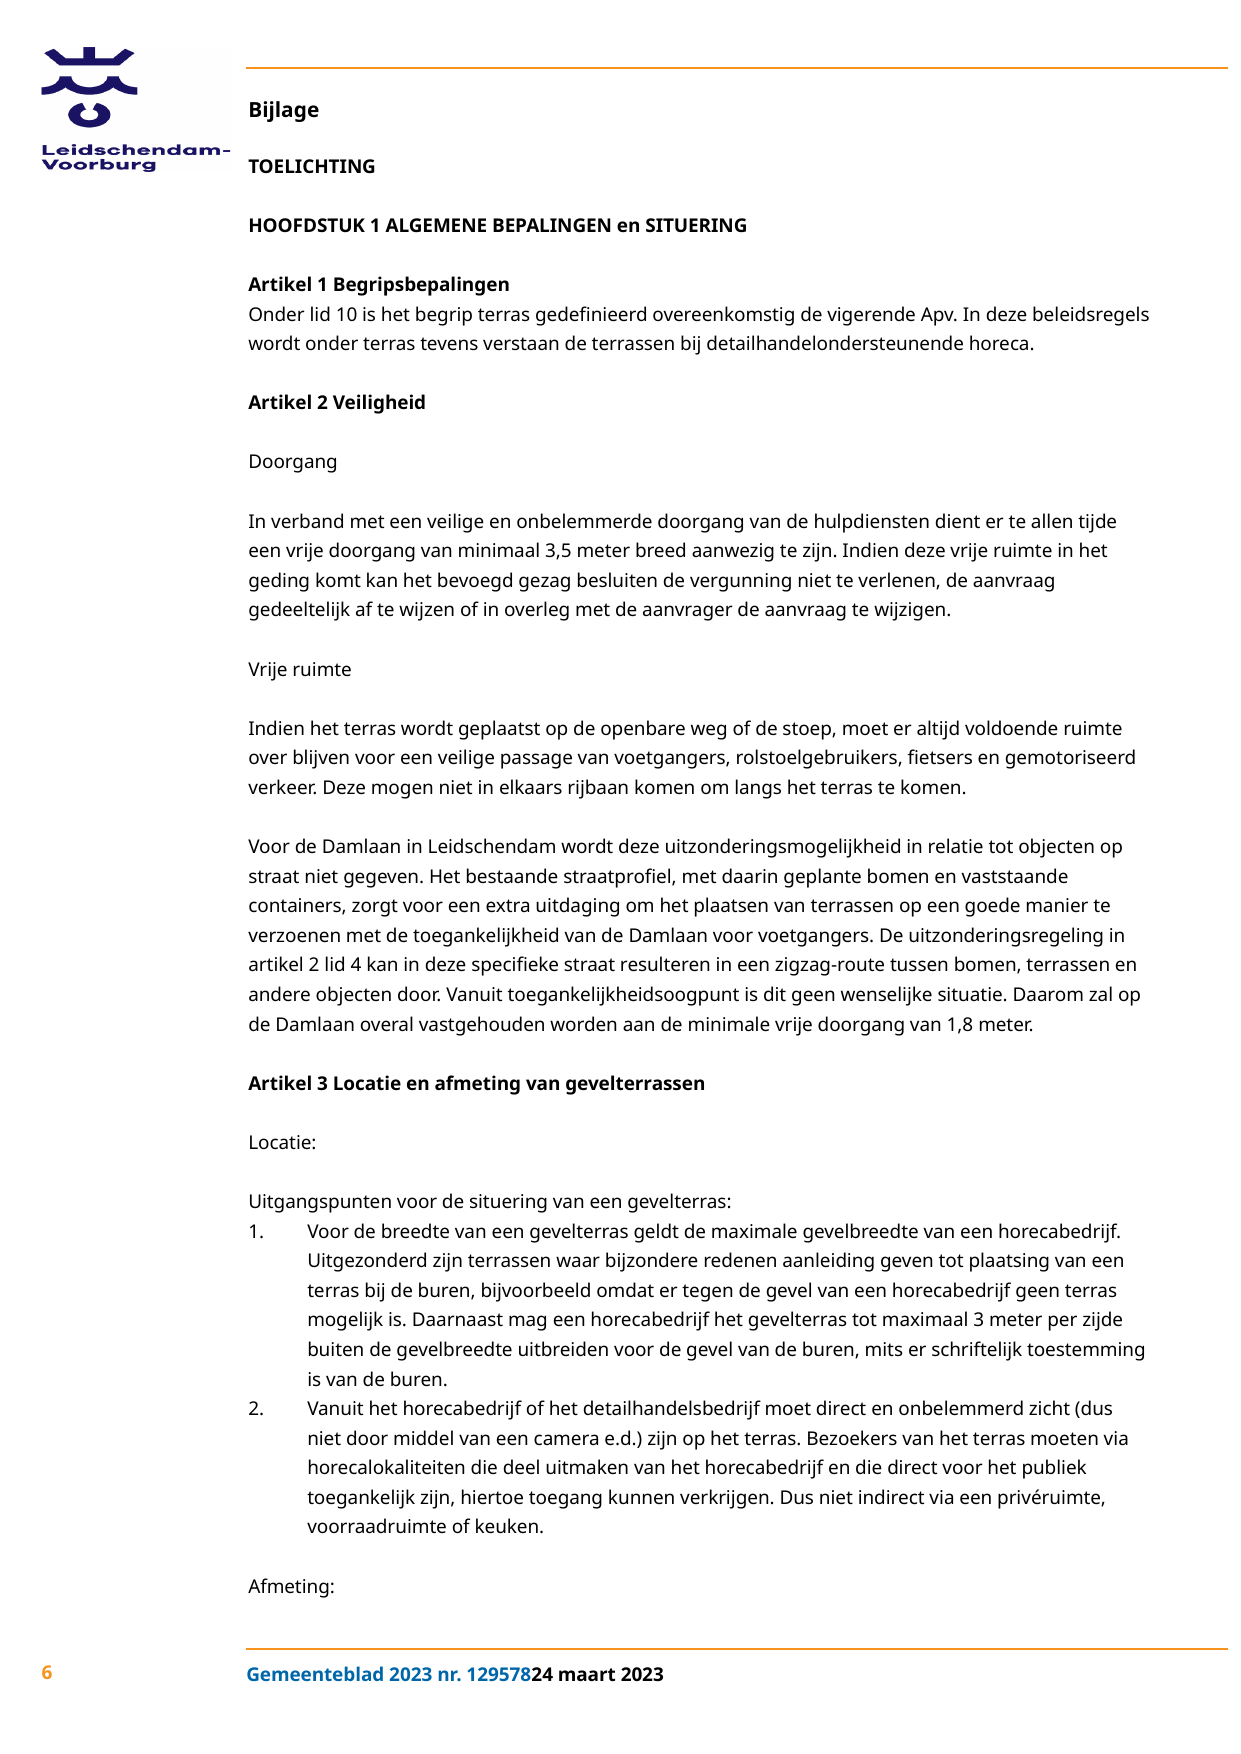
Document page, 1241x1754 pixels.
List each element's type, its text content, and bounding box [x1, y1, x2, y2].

picture [41, 47, 231, 172]
text Artikel 3 Locatie en afmeting van gevelterrassen [248, 1070, 1152, 1096]
text TOELICHTING [248, 153, 1152, 179]
text Indien het terras wordt geplaatst op de openbare weg of de stoep, moet er altijd voldoende ruimte over blijven voor een veilige passage van voetgangers, rolstoelgebruikers, fietsers en gemotoriseerd verkeer. Deze mogen niet in elkaars rijbaan komen om langs het terras te komen. [248, 715, 1152, 800]
text Bijlage [248, 95, 1152, 123]
text Artikel 2 Veiligheid [248, 389, 1152, 415]
text Doorgang [248, 449, 1152, 474]
text Voor de Damlaan in Leidschendam wordt deze uitzonderingsmogelijkheid in relatie tot objecten op straat niet gegeven. Het bestaande straatprofiel, met daarin geplante bomen en vaststaande containers, zorgt voor een extra uitdaging om het plaatsen van terrassen op een goede manier te verzoenen met de toegankelijkheid van de Damlaan voor voetgangers. De uitzonderingsregeling in artikel 2 lid 4 kan in deze specifieke straat resulteren in een zigzag-route tussen bomen, terrassen en andere objecten door. Vanuit toegankelijkheidsoogpunt is dit geen wenselijke situatie. Daarom zal op de Damlaan overal vastgehouden worden aan de minimale vrije doorgang van 1,8 meter. [248, 833, 1152, 1037]
text In verband met een veilige en onbelemmerde doorgang van de hulpdiensten dient er te allen tijde een vrije doorgang van minimaal 3,5 meter breed aanwezig te zijn. Indien deze vrije ruimte in het geding komt kan het bevoegd gezag besluiten de vergunning niet te verlenen, de aanvraag gedeeltelijk af te wijzen of in overleg met de aanvrager de aanvraag te wijzigen. [248, 508, 1152, 622]
text Afmeting: [248, 1573, 1152, 1599]
text Onder lid 10 is het begrip terras gedefinieerd overeenkomstig de vigerende Apv. In deze beleidsregels wordt onder terras tevens verstaan de terrassen bij detailhandelondersteunende horeca. [248, 301, 1152, 356]
list Vanuit het horecabedrijf of het detailhandelsbedrijf moet direct en onbelemmerd zicht (dus niet door middel van een camera e.d.) zijn op het terras. Bezoekers van het terras moeten via horecalokaliteiten die deel uitmaken van het horecabedrijf en die direct voor het publiek toegankelijk zijn, hiertoe toegang kunnen verkrijgen. Dus niet indirect via een privéruimte, voorraadruimte of keuken. [248, 1395, 1152, 1539]
text Uitgangspunten voor de situering van een gevelterras: [248, 1188, 1152, 1214]
text Vrije ruimte [248, 656, 1152, 682]
text Artikel 1 Begripsbepalingen [248, 271, 1152, 297]
text HOOFDSTUK 1 ALGEMENE BEPALINGEN en SITUERING [248, 212, 1152, 238]
text Locatie: [248, 1129, 1152, 1155]
list Voor de breedte van een gevelterras geldt de maximale gevelbreedte van een horecabedrijf. Uitgezonderd zijn terrassen waar bijzondere redenen aanleiding geven tot plaatsing van een terras bij de buren, bijvoorbeeld omdat er tegen de gevel van een horecabedrijf geen terras mogelijk is. Daarnaast mag een horecabedrijf het gevelterras tot maximaal 3 meter per zijde buiten de gevelbreedte uitbreiden voor de gevel van de buren, mits er schriftelijk toestemming is van de buren. [248, 1218, 1152, 1392]
